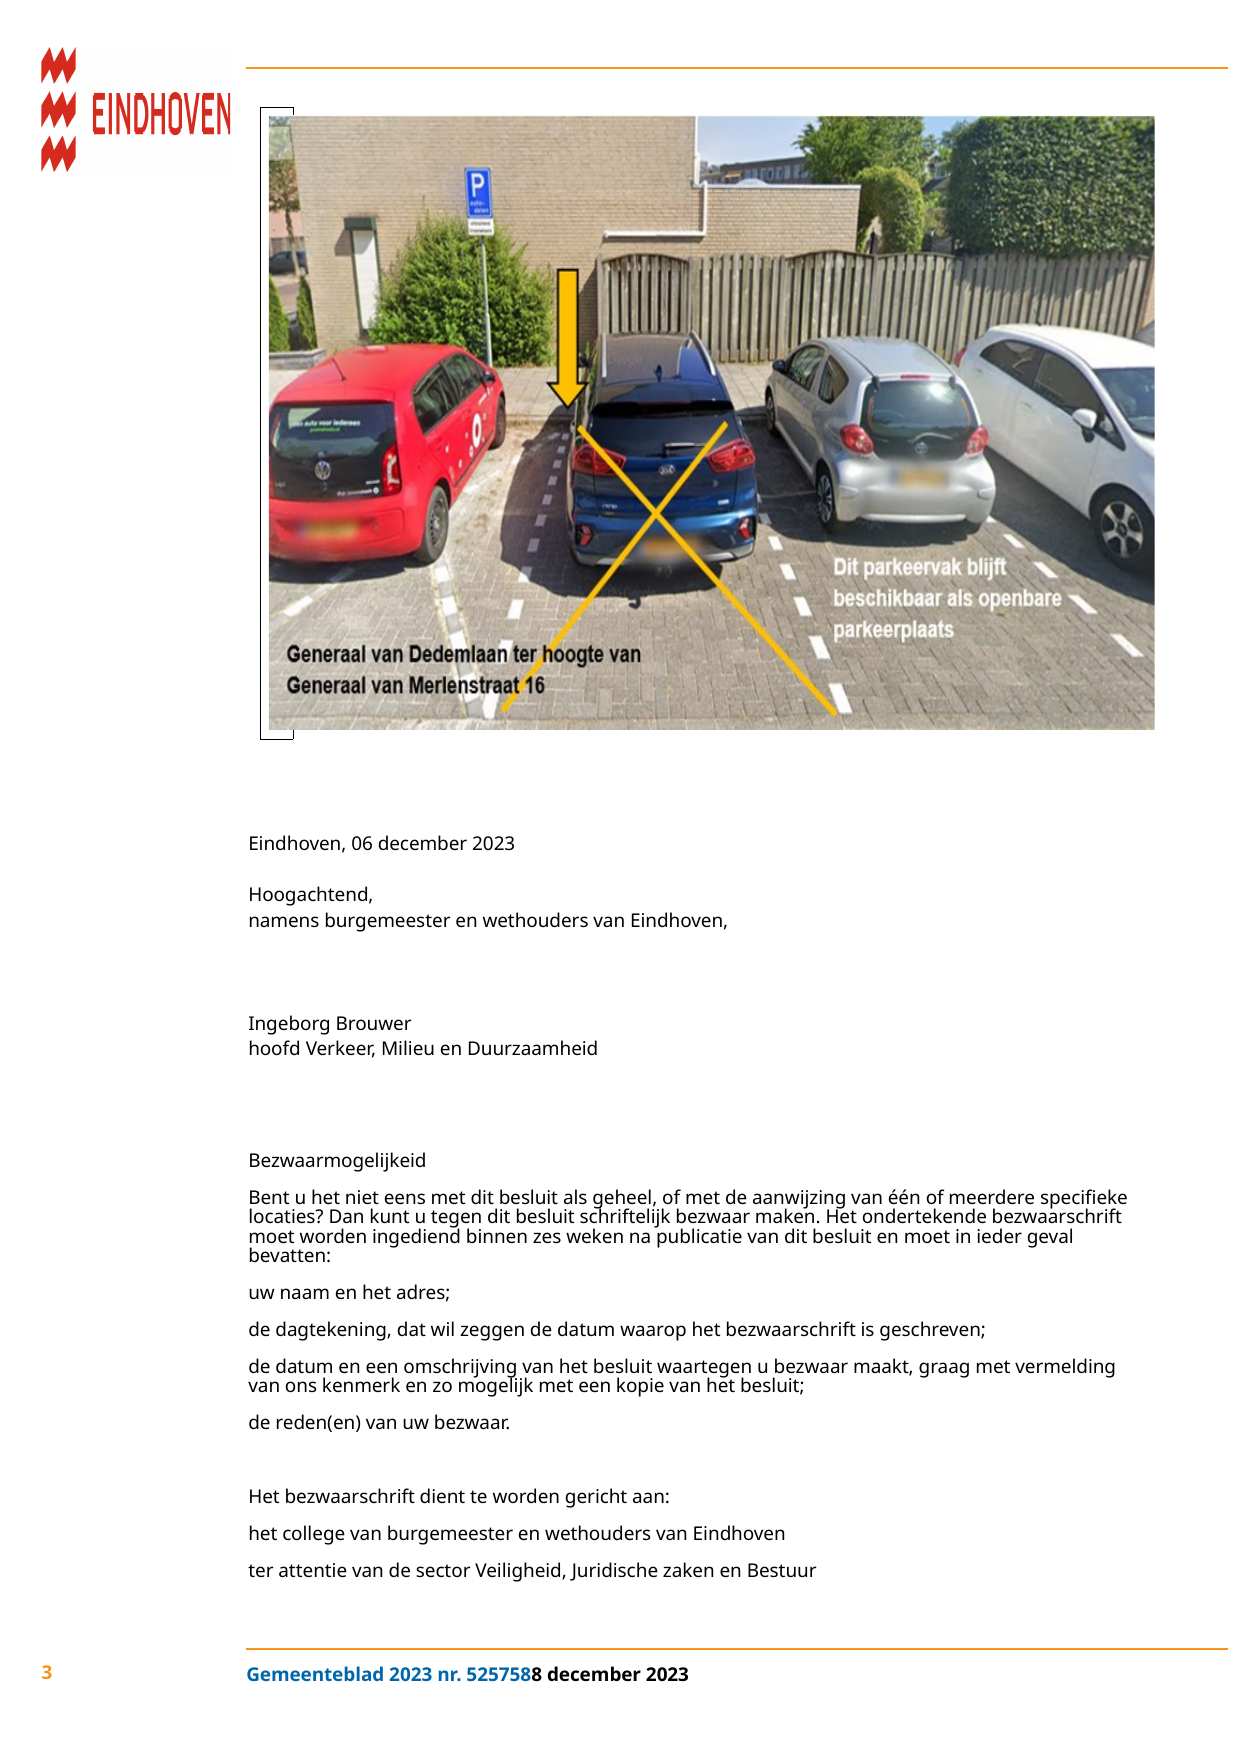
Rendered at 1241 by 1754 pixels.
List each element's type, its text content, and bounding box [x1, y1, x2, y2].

text Eindhoven, 06 december 2023 [248, 830, 1152, 856]
text uw naam en het adres; [248, 1284, 1152, 1303]
text de dagtekening, dat wil zeggen de datum waarop het bezwaarschrift is geschreven; [248, 1321, 1152, 1340]
text de datum en een omschrijving van het besluit waartegen u bezwaar maakt, graag met vermelding van ons kenmerk en zo mogelijk met een kopie van het besluit; [248, 1358, 1152, 1396]
text ter attentie van de sector Veiligheid, Juridische zaken en Bestuur [248, 1562, 1152, 1581]
text namens burgemeester en wethouders van Eindhoven, [248, 907, 1152, 933]
text Hoogachtend, [248, 881, 1152, 907]
picture [268, 115, 1155, 730]
picture [41, 47, 231, 172]
text de reden(en) van uw bezwaar. [248, 1414, 1152, 1433]
text Het bezwaarschrift dient te worden gericht aan: [248, 1488, 1152, 1507]
text hoofd Verkeer, Milieu en Duurzaamheid [248, 1036, 1152, 1061]
text Ingeborg Brouwer [248, 1010, 1152, 1036]
text Bezwaarmogelijkeid [248, 1152, 1152, 1171]
text Bent u het niet eens met dit besluit als geheel, of met de aanwijzing van één of meerdere specifieke locaties? Dan kunt u tegen dit besluit schriftelijk bezwaar maken. Het ondertekende bezwaarschrift moet worden ingediend binnen zes weken na publicatie van dit besluit en moet in ieder geval bevatten: [248, 1189, 1152, 1266]
text het college van burgemeester en wethouders van Eindhoven [248, 1525, 1152, 1544]
